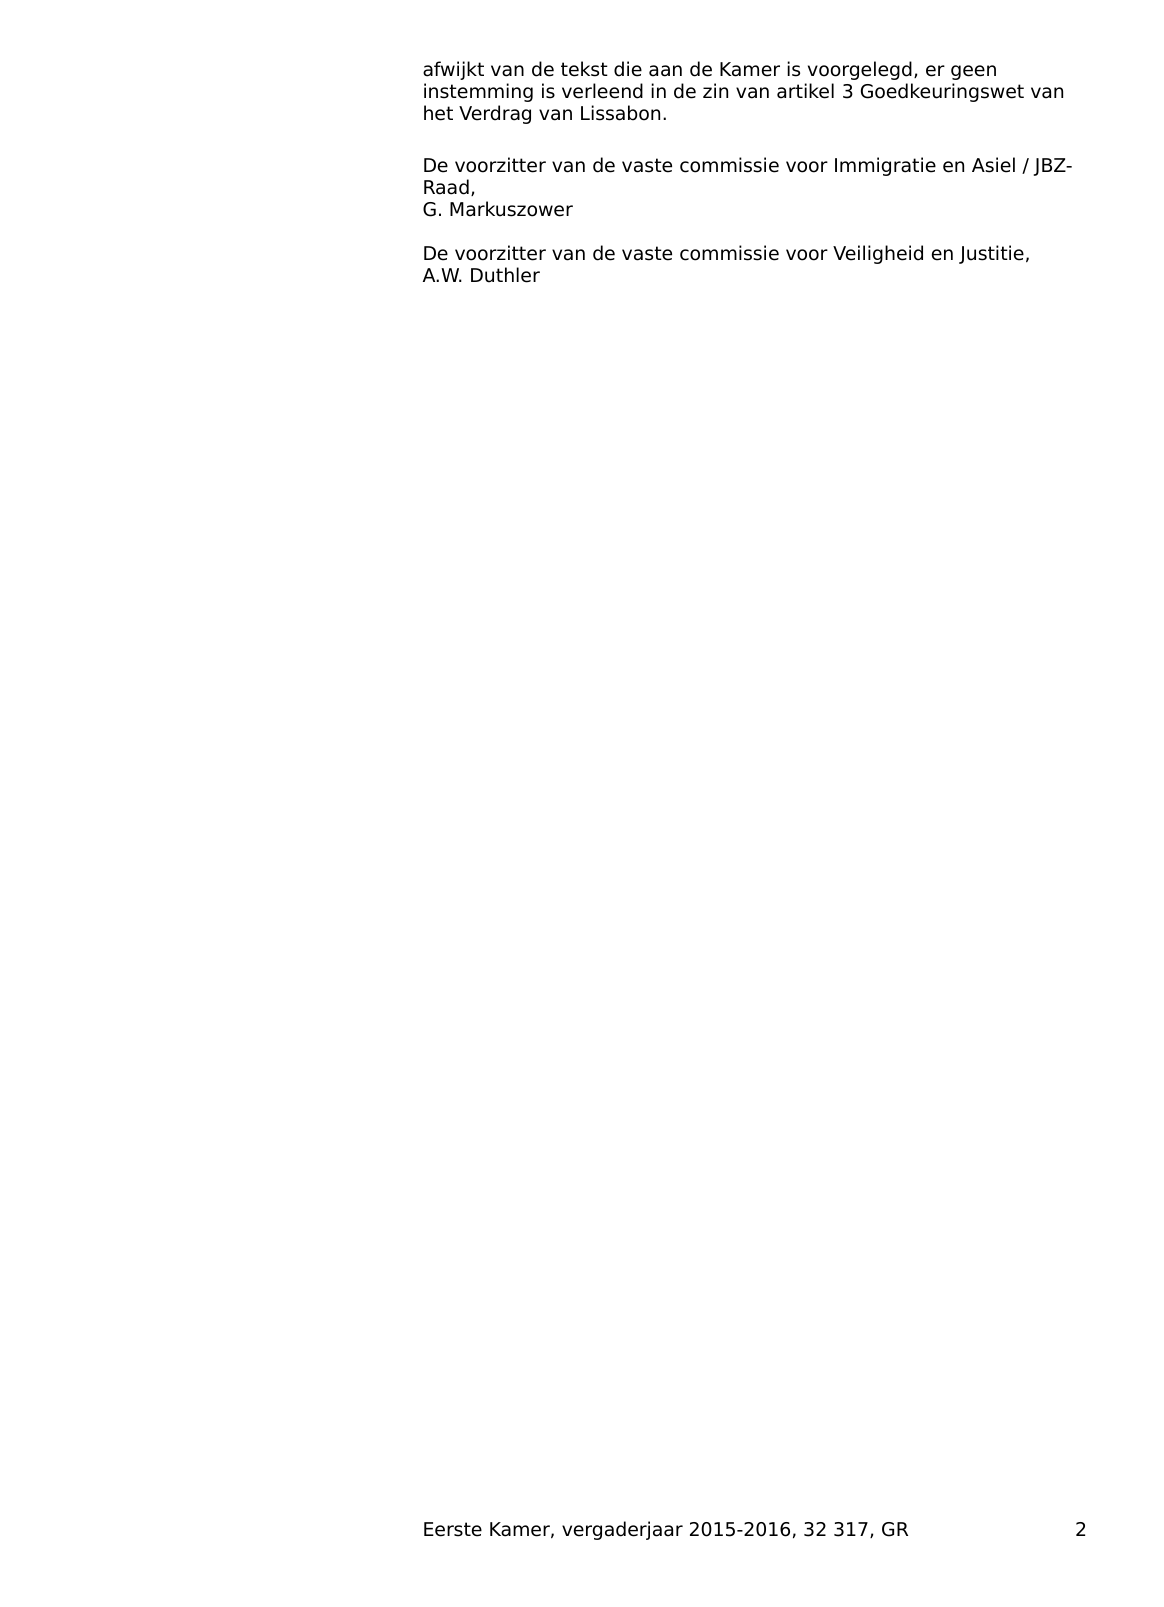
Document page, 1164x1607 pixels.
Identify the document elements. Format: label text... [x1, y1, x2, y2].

text De voorzitter van de vaste commissie voor Veiligheid en Justitie, A.W. Duthler [422, 243, 1087, 287]
text afwijkt van de tekst die aan de Kamer is voorgelegd, er geen instemming is verleend in de zin van artikel 3 Goedkeuringswet van het Verdrag van Lissabon. [422, 59, 1087, 125]
text De voorzitter van de vaste commissie voor Immigratie en Asiel / JBZ-Raad, G. Markuszower [422, 155, 1087, 221]
